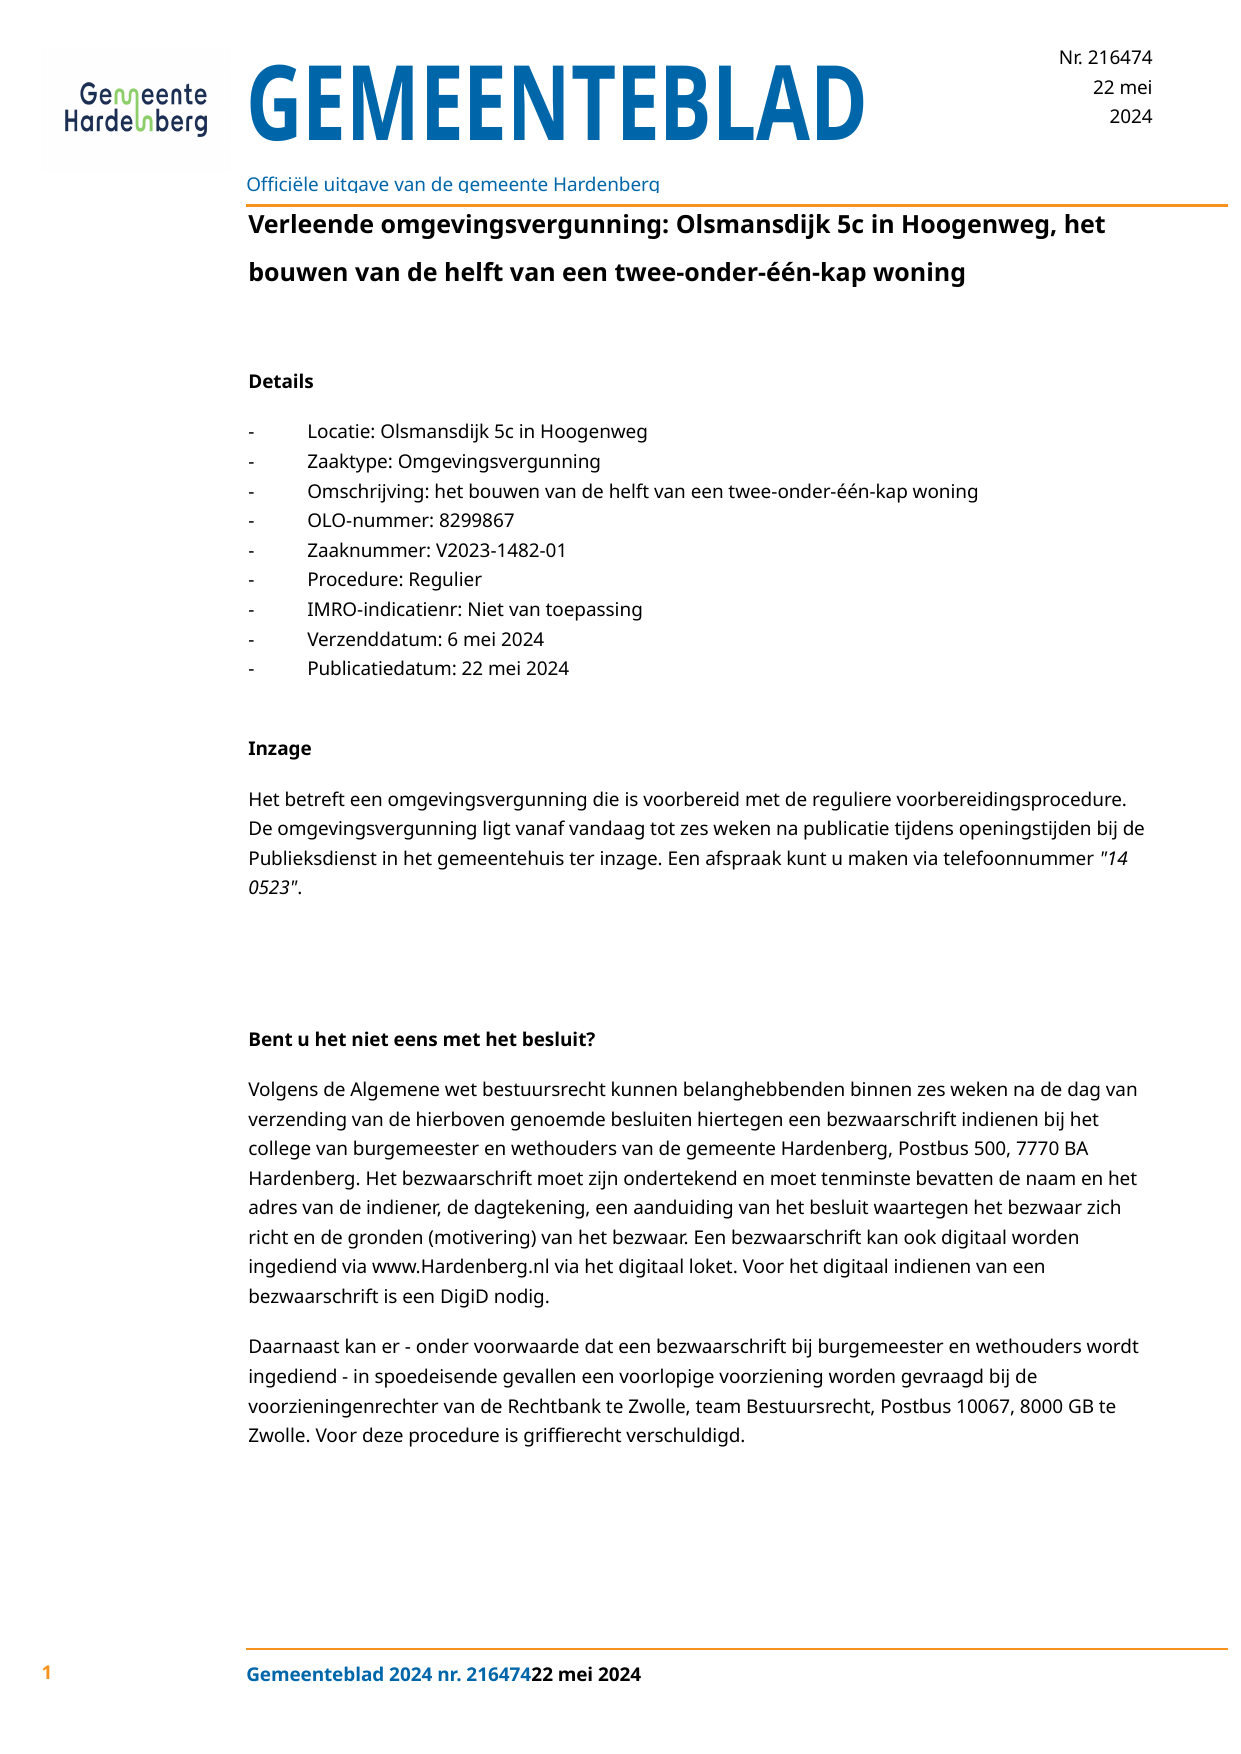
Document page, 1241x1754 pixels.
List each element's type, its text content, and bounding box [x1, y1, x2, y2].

list Zaaktype: Omgevingsvergunning [248, 448, 1152, 474]
text Inzage [248, 735, 1152, 761]
text Het betreft een omgevingsvergunning die is voorbereid met de reguliere voorbereidingsprocedure. De omgevingsvergunning ligt vanaf vandaag tot zes weken na publicatie tijdens openingstijden bij de Publieksdienst in het gemeentehuis ter inzage. Een afspraak kunt u maken via telefoonnummer "14 0523". [248, 786, 1152, 900]
text Bent u het niet eens met het besluit? [248, 1026, 1152, 1052]
text Volgens de Algemene wet bestuursrecht kunnen belanghebbenden binnen zes weken na de dag van verzending van de hierboven genoemde besluiten hiertegen een bezwaarschrift indienen bij het college van burgemeester en wethouders van de gemeente Hardenberg, Postbus 500, 7770 BA Hardenberg. Het bezwaarschrift moet zijn ondertekend en moet tenminste bevatten de naam en het adres van de indiener, de dagtekening, een aanduiding van het besluit waartegen het bezwaar zich richt en de gronden (motivering) van het bezwaar. Een bezwaarschrift kan ook digitaal worden ingediend via www.Hardenberg.nl via het digitaal loket. Voor het digitaal indienen van een bezwaarschrift is een DigiD nodig. [248, 1076, 1152, 1309]
list OLO-nummer: 8299867 [248, 507, 1152, 533]
list Locatie: Olsmansdijk 5c in Hoogenweg [248, 419, 1152, 444]
picture [41, 47, 231, 172]
list Omschrijving: het bouwen van de helft van een twee-onder-één-kap woning [248, 478, 1152, 504]
list Verzenddatum: 6 mei 2024 [248, 626, 1152, 652]
list Publicatiedatum: 22 mei 2024 [248, 655, 1152, 681]
text Details [248, 368, 1152, 394]
text Daarnaast kan er - onder voorwaarde dat een bezwaarschrift bij burgemeester en wethouders wordt ingediend - in spoedeisende gevallen een voorlopige voorziening worden gevraagd bij de voorzieningenrechter van de Rechtbank te Zwolle, team Bestuursrecht, Postbus 10067, 8000 GB te Zwolle. Voor deze procedure is griffierecht verschuldigd. [248, 1334, 1152, 1448]
list Zaaknummer: V2023-1482-01 [248, 537, 1152, 563]
list IMRO-indicatienr: Niet van toepassing [248, 596, 1152, 622]
list Procedure: Regulier [248, 567, 1152, 592]
text Verleende omgevingsvergunning: Olsmansdijk 5c in Hoogenweg, het bouwen van de helft van een twee-onder-één-kap woning [248, 207, 1152, 288]
